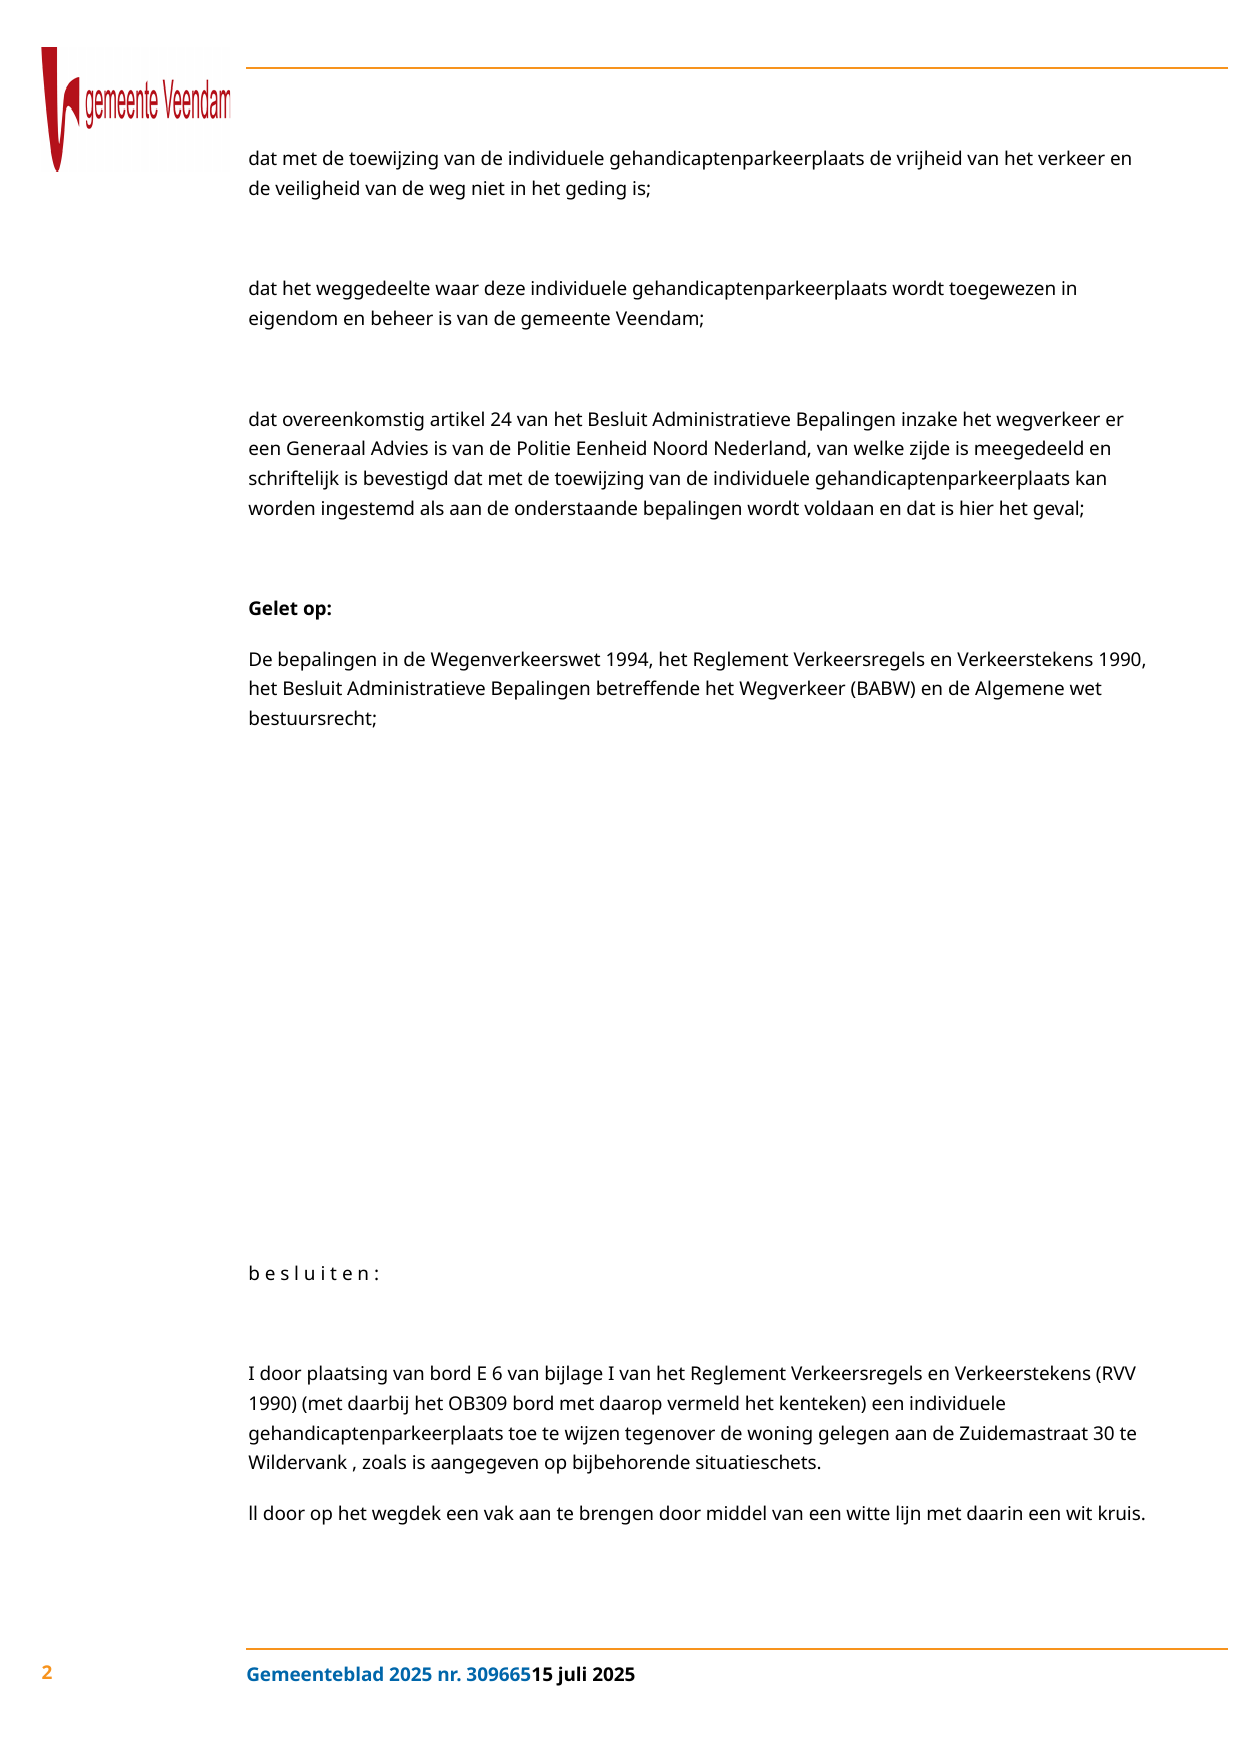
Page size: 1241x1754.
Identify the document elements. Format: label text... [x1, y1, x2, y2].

text dat overeenkomstig artikel 24 van het Besluit Administratieve Bepalingen inzake het wegverkeer er een Generaal Advies is van de Politie Eenheid Noord Nederland, van welke zijde is meegedeeld en schriftelijk is bevestigd dat met de toewijzing van de individuele gehandicaptenparkeerplaats kan worden ingestemd als aan de onderstaande bepalingen wordt voldaan en dat is hier het geval; [248, 406, 1152, 521]
text Gelet op: [248, 596, 1152, 621]
text I door plaatsing van bord E 6 van bijlage I van het Reglement Verkeersregels en Verkeerstekens (RVV 1990) (met daarbij het OB309 bord met daarop vermeld het kenteken) een individuele gehandicaptenparkeerplaats toe te wijzen tegenover de woning gelegen aan de Zuidemastraat 30 te Wildervank , zoals is aangegeven op bijbehorende situatieschets. [248, 1361, 1152, 1475]
text dat het weggedeelte waar deze individuele gehandicaptenparkeerplaats wordt toegewezen in eigendom en beheer is van de gemeente Veendam; [248, 276, 1152, 331]
text b e s l u i t e n : [248, 1260, 1152, 1286]
picture [41, 47, 231, 172]
text ll door op het wegdek een vak aan te brengen door middel van een witte lijn met daarin een wit kruis. [248, 1500, 1152, 1526]
text De bepalingen in de Wegenverkeerswet 1994, het Reglement Verkeersregels en Verkeerstekens 1990, het Besluit Administratieve Bepalingen betreffende het Wegverkeer (BABW) en de Algemene wet bestuursrecht; [248, 646, 1152, 731]
text dat met de toewijzing van de individuele gehandicaptenparkeerplaats de vrijheid van het verkeer en de veiligheid van de weg niet in het geding is; [248, 145, 1152, 201]
